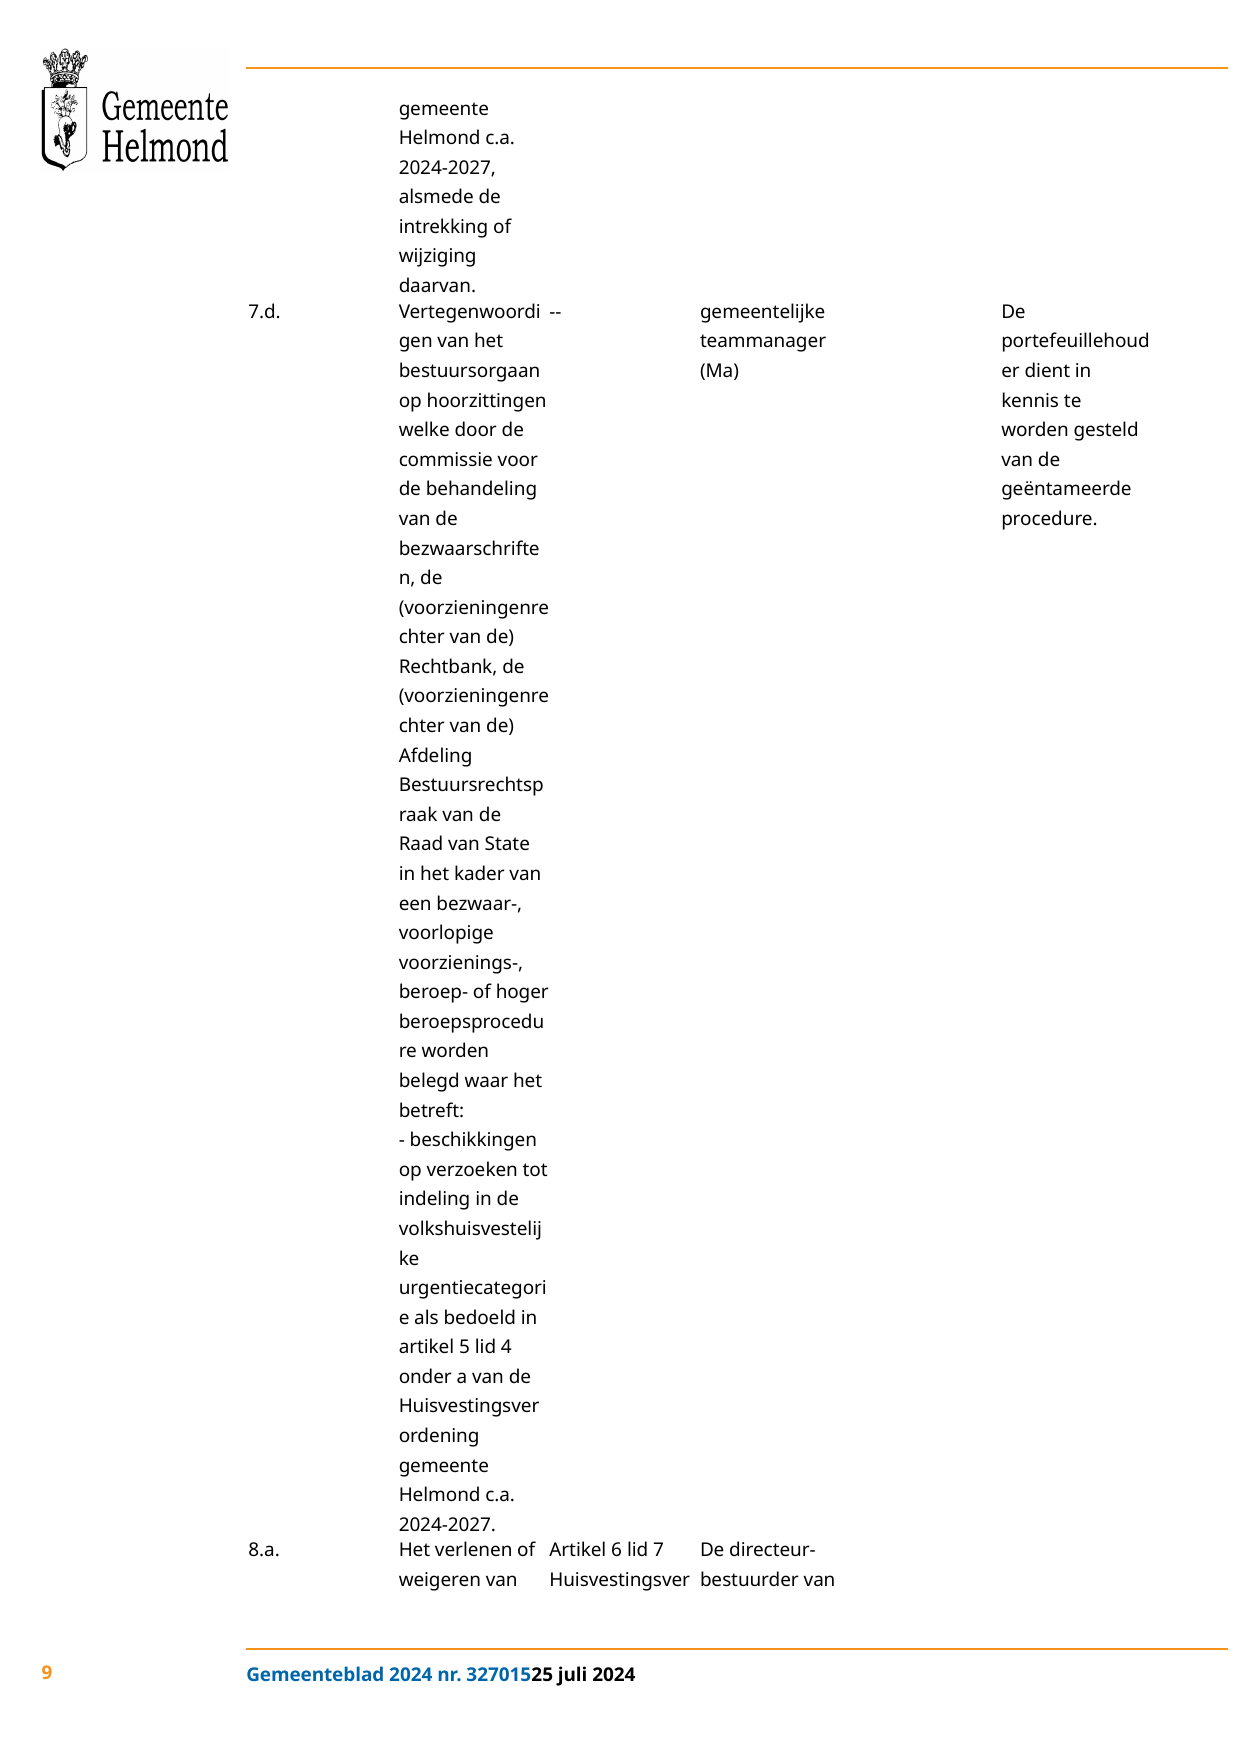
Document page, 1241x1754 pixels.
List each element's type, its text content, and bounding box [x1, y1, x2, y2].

table_cell [1001, 95, 1152, 298]
table_cell [850, 95, 1001, 298]
table_cell [850, 1537, 1001, 1592]
table_cell De portefeuillehouder dient in kennis te worden gesteld van de geëntameerde procedure. [1001, 298, 1152, 1537]
table_cell [248, 95, 398, 298]
table_cell gemeente Helmond c.a. 2024-2027, alsmede de intrekking of wijziging daarvan. [399, 95, 549, 298]
table_cell Vertegenwoordigen van het bestuursorgaan op hoorzittingen welke door de commissie voor de behandeling van de bezwaarschriften, de (voorzieningenrechter van de) Rechtbank, de (voorzieningenrechter van de) Afdeling Bestuursrechtspraak van de Raad van State in het kader van een bezwaar-, voorlopige voorzienings-, beroep- of hoger beroepsprocedure worden belegd waar het betreft: - beschikkingen op verzoeken tot indeling in de volkshuisvestelijke urgentiecategorie als bedoeld in artikel 5 lid 4 onder a van de Huisvestingsverordening gemeente Helmond c.a. 2024-2027. [399, 298, 549, 1537]
table_cell Artikel 6 lid 7 Huisvestingsver [549, 1537, 700, 1592]
table_cell gemeentelijke teammanager (Ma) [700, 298, 850, 1537]
table_cell [1001, 1537, 1152, 1592]
table_cell De directeur-bestuurder van [700, 1537, 850, 1592]
table_cell -- [549, 95, 700, 298]
table_cell 8.a. [248, 1537, 398, 1592]
table_cell [850, 298, 1001, 1537]
picture [41, 47, 231, 172]
table_cell 7.d. [248, 298, 398, 1537]
table_cell -- [549, 298, 700, 1537]
table_cell [700, 95, 850, 298]
table_cell Het verlenen of weigeren van [399, 1537, 549, 1592]
